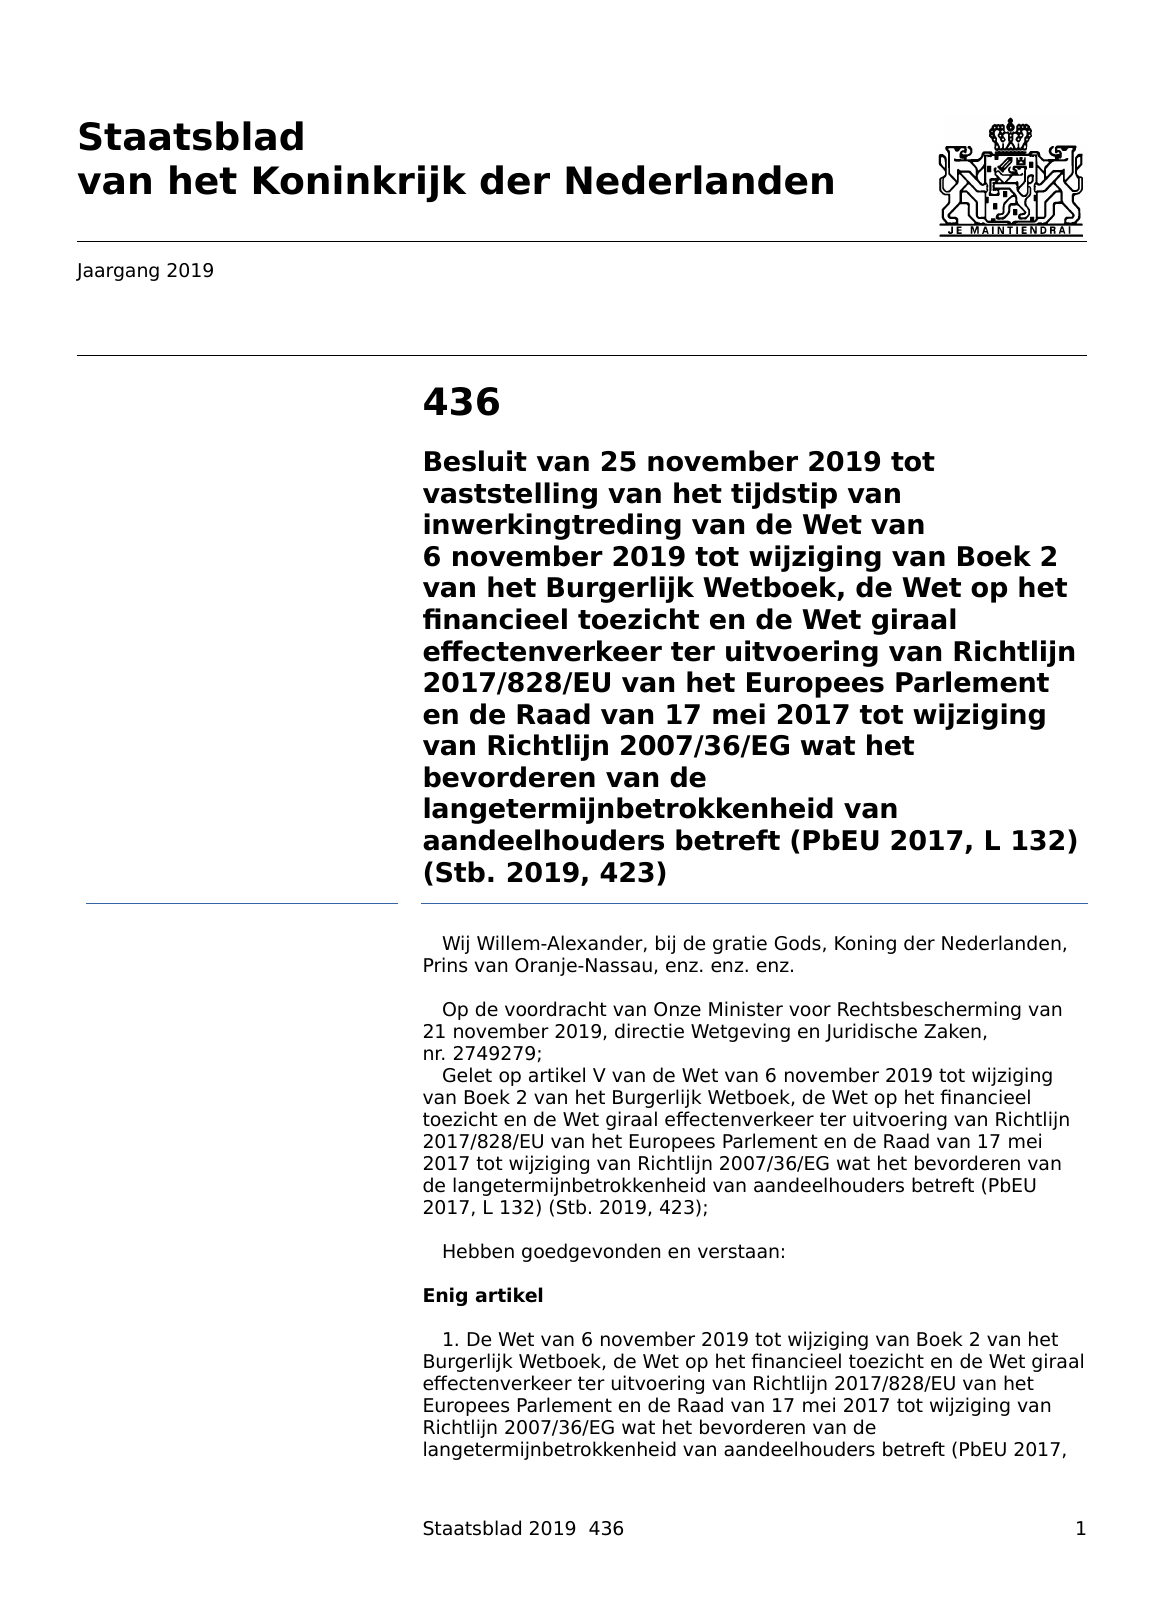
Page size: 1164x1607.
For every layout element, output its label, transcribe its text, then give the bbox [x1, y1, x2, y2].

subtitle 436 [422, 381, 1087, 424]
subtitle Enig artikel [422, 1285, 1087, 1307]
text 1. De Wet van 6 november 2019 tot wijziging van Boek 2 van het Burgerlijk Wetboek, de Wet op het financieel toezicht en de Wet giraal effectenverkeer ter uitvoering van Richtlijn 2017/828/EU van het Europees Parlement en de Raad van 17 mei 2017 tot wijziging van Richtlijn 2007/36/EG wat het bevorderen van de langetermijnbetrokkenheid van aandeelhouders betreft (PbEU 2017, [422, 1329, 1087, 1461]
table_cell Jaargang 2019 [77, 242, 1087, 355]
text Wij Willem-Alexander, bij de gratie Gods, Koning der Nederlanden, Prins van Oranje-Nassau, enz. enz. enz. [422, 933, 1087, 977]
picture [936, 115, 1087, 240]
text Gelet op artikel V van de Wet van 6 november 2019 tot wijziging van Boek 2 van het Burgerlijk Wetboek, de Wet op het financieel toezicht en de Wet giraal effectenverkeer ter uitvoering van Richtlijn 2017/828/EU van het Europees Parlement en de Raad van 17 mei 2017 tot wijziging van Richtlijn 2007/36/EG wat het bevorderen van de langetermijnbetrokkenheid van aandeelhouders betreft (PbEU 2017, L 132) (Stb. 2019, 423); [422, 1065, 1087, 1219]
text Hebben goedgevonden en verstaan: [422, 1241, 1087, 1263]
text Besluit van 25 november 2019 tot vaststelling van het tijdstip van inwerkingtreding van de Wet van 6 november 2019 tot wijziging van Boek 2 van het Burgerlijk Wetboek, de Wet op het financieel toezicht en de Wet giraal effectenverkeer ter uitvoering van Richtlijn 2017/828/EU van het Europees Parlement en de Raad van 17 mei 2017 tot wijziging van Richtlijn 2007/36/EG wat het bevorderen van de langetermijnbetrokkenheid van aandeelhouders betreft (PbEU 2017, L 132) (Stb. 2019, 423) [422, 447, 1087, 888]
table_header Staatsblad van het Koninkrijk der Nederlanden [77, 100, 886, 241]
text Op de voordracht van Onze Minister voor Rechtsbescherming van 21 november 2019, directie Wetgeving en Juridische Zaken, nr. 2749279; [422, 999, 1087, 1065]
table_header [886, 100, 1087, 241]
